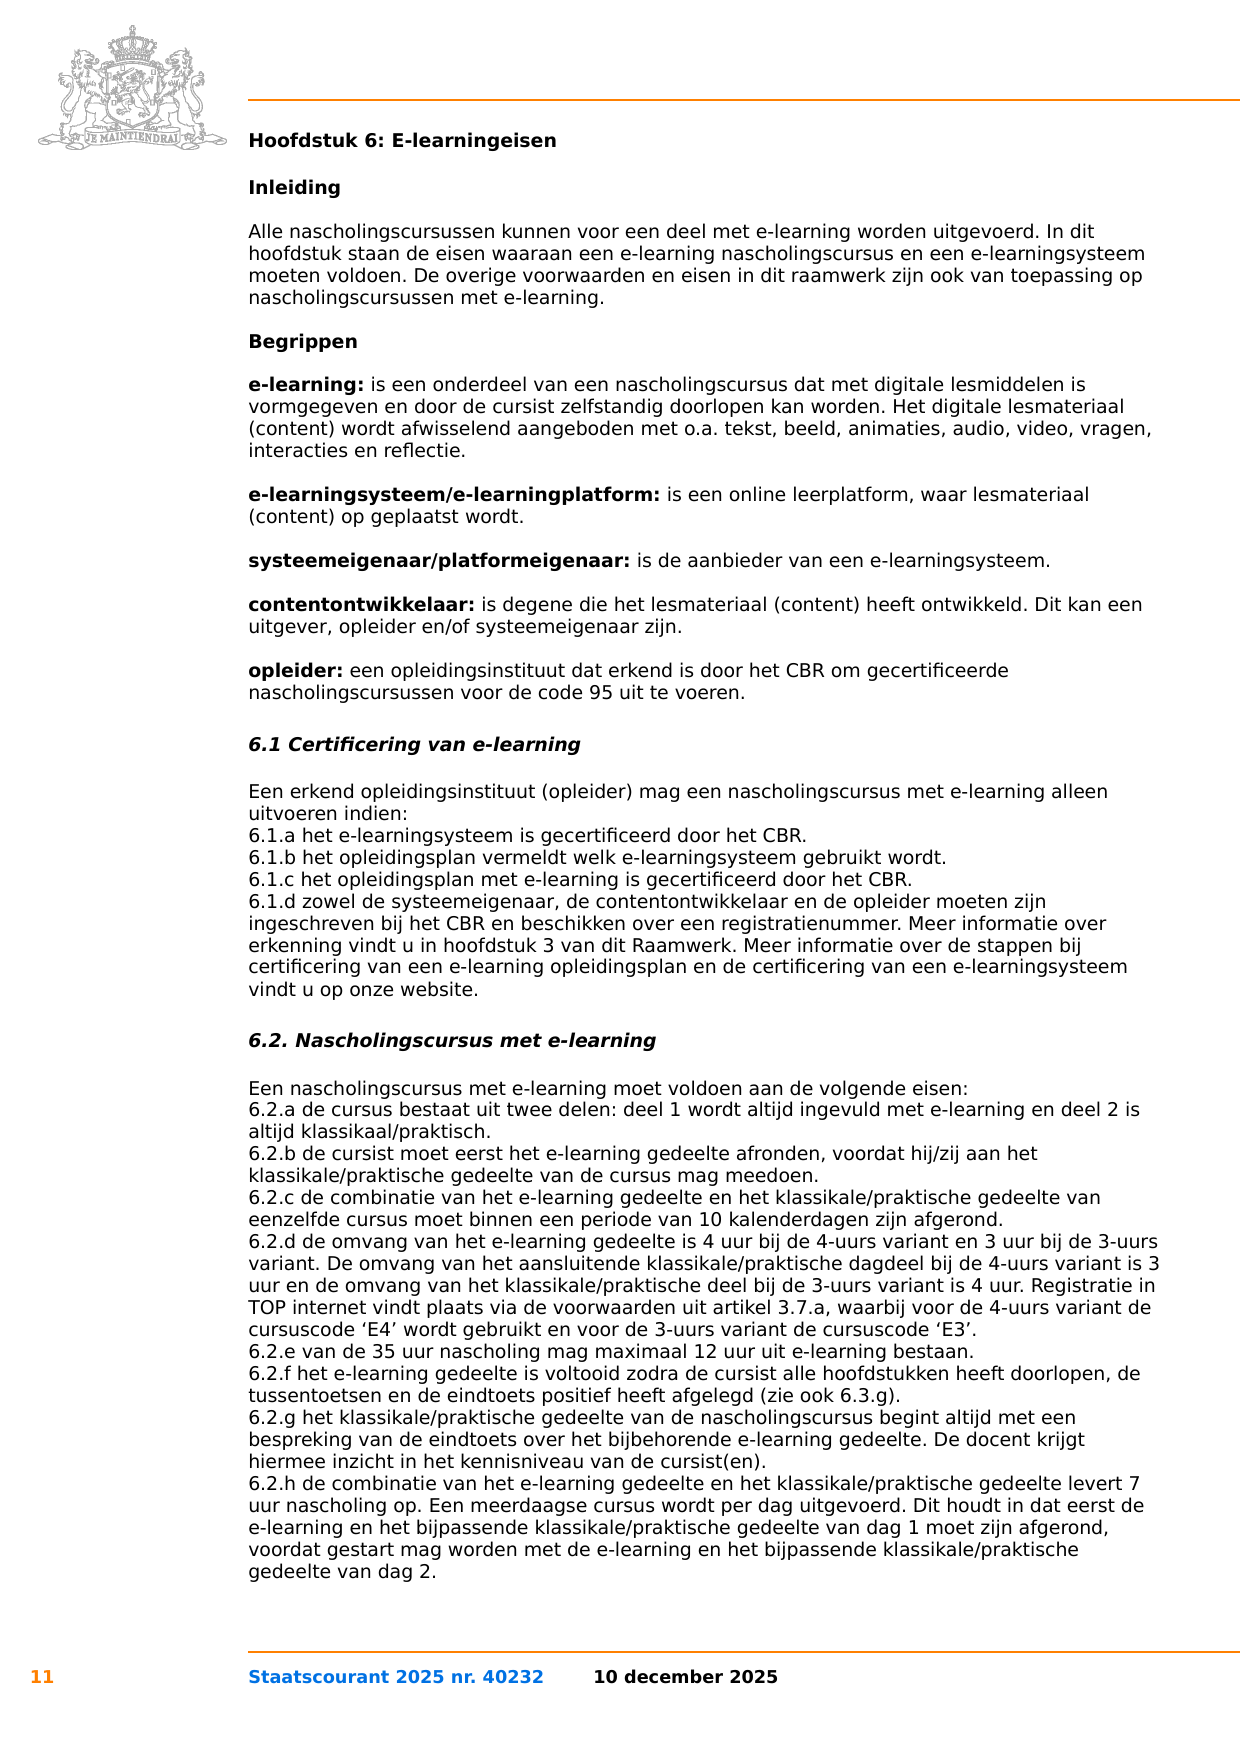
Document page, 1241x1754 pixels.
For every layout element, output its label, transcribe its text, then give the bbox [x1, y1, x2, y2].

text 6.1.d zowel de systeemeigenaar, de contentontwikkelaar en de opleider moeten zijn ingeschreven bij het CBR en beschikken over een registratienummer. Meer informatie over erkenning vindt u in hoofdstuk 3 van dit Raamwerk. Meer informatie over de stappen bij certificering van een e-learning opleidingsplan en de certificering van een e-learningsysteem vindt u op onze website. [248, 891, 1163, 1000]
subtitle Inleiding [248, 177, 1163, 199]
text 6.2.h de combinatie van het e-learning gedeelte en het klassikale/praktische gedeelte levert 7 uur nascholing op. Een meerdaagse cursus wordt per dag uitgevoerd. Dit houdt in dat eerst de e-learning en het bijpassende klassikale/praktische gedeelte van dag 1 moet zijn afgerond, voordat gestart mag worden met de e-learning en het bijpassende klassikale/praktische gedeelte van dag 2. [248, 1473, 1163, 1583]
text e-learning: is een onderdeel van een nascholingscursus dat met digitale lesmiddelen is vormgegeven en door de cursist zelfstandig doorlopen kan worden. Het digitale lesmateriaal (content) wordt afwisselend aangeboden met o.a. tekst, beeld, animaties, audio, video, vragen, interacties en reflectie. [248, 374, 1163, 462]
text 6.2.b de cursist moet eerst het e-learning gedeelte afronden, voordat hij/zij aan het klassikale/praktische gedeelte van de cursus mag meedoen. [248, 1143, 1163, 1187]
text Alle nascholingscursussen kunnen voor een deel met e-learning worden uitgevoerd. In dit hoofdstuk staan de eisen waaraan een e-learning nascholingscursus en een e-learningsysteem moeten voldoen. De overige voorwaarden en eisen in dit raamwerk zijn ook van toepassing op nascholingscursussen met e-learning. [248, 221, 1163, 309]
text opleider: een opleidingsinstituut dat erkend is door het CBR om gecertificeerde nascholingscursussen voor de code 95 uit te voeren. [248, 660, 1163, 704]
text 6.1.c het opleidingsplan met e-learning is gecertificeerd door het CBR. [248, 868, 1163, 891]
text 6.1.b het opleidingsplan vermeldt welk e-learningsysteem gebruikt wordt. [248, 847, 1163, 868]
subtitle 6.2. Nascholingscursus met e-learning [248, 1030, 1163, 1052]
text Een erkend opleidingsinstituut (opleider) mag een nascholingscursus met e-learning alleen uitvoeren indien: [248, 781, 1163, 824]
text 6.2.g het klassikale/praktische gedeelte van de nascholingscursus begint altijd met een bespreking van de eindtoets over het bijbehorende e-learning gedeelte. De docent krijgt hiermee inzicht in het kennisniveau van de cursist(en). [248, 1407, 1163, 1473]
subtitle Begrippen [248, 331, 1163, 352]
text Een nascholingscursus met e-learning moet voldoen aan de volgende eisen: [248, 1077, 1163, 1099]
text 6.2.a de cursus bestaat uit twee delen: deel 1 wordt altijd ingevuld met e-learning en deel 2 is altijd klassikaal/praktisch. [248, 1099, 1163, 1143]
text 6.2.d de omvang van het e-learning gedeelte is 4 uur bij de 4-uurs variant en 3 uur bij de 3-uurs variant. De omvang van het aansluitende klassikale/praktische dagdeel bij de 4-uurs variant is 3 uur en de omvang van het klassikale/praktische deel bij de 3-uurs variant is 4 uur. Registratie in TOP internet vindt plaats via de voorwaarden uit artikel 3.7.a, waarbij voor de 4-uurs variant de cursuscode ‘E4’ wordt gebruikt en voor de 3-uurs variant de cursuscode ‘E3’. [248, 1231, 1163, 1341]
picture [38, 25, 227, 150]
subtitle Hoofdstuk 6: E-learningeisen [248, 130, 1163, 152]
text contentontwikkelaar: is degene die het lesmateriaal (content) heeft ontwikkeld. Dit kan een uitgever, opleider en/of systeemeigenaar zijn. [248, 594, 1163, 638]
text systeemeigenaar/platformeigenaar: is de aanbieder van een e-learningsysteem. [248, 550, 1163, 572]
text 6.2.c de combinatie van het e-learning gedeelte en het klassikale/praktische gedeelte van eenzelfde cursus moet binnen een periode van 10 kalenderdagen zijn afgerond. [248, 1187, 1163, 1231]
text 6.2.f het e-learning gedeelte is voltooid zodra de cursist alle hoofdstukken heeft doorlopen, de tussentoetsen en de eindtoets positief heeft afgelegd (zie ook 6.3.g). [248, 1363, 1163, 1407]
text e-learningsysteem/e-learningplatform: is een online leerplatform, waar lesmateriaal (content) op geplaatst wordt. [248, 484, 1163, 528]
subtitle 6.1 Certificering van e-learning [248, 734, 1163, 756]
text 6.2.e van de 35 uur nascholing mag maximaal 12 uur uit e-learning bestaan. [248, 1341, 1163, 1363]
text 6.1.a het e-learningsysteem is gecertificeerd door het CBR. [248, 824, 1163, 847]
